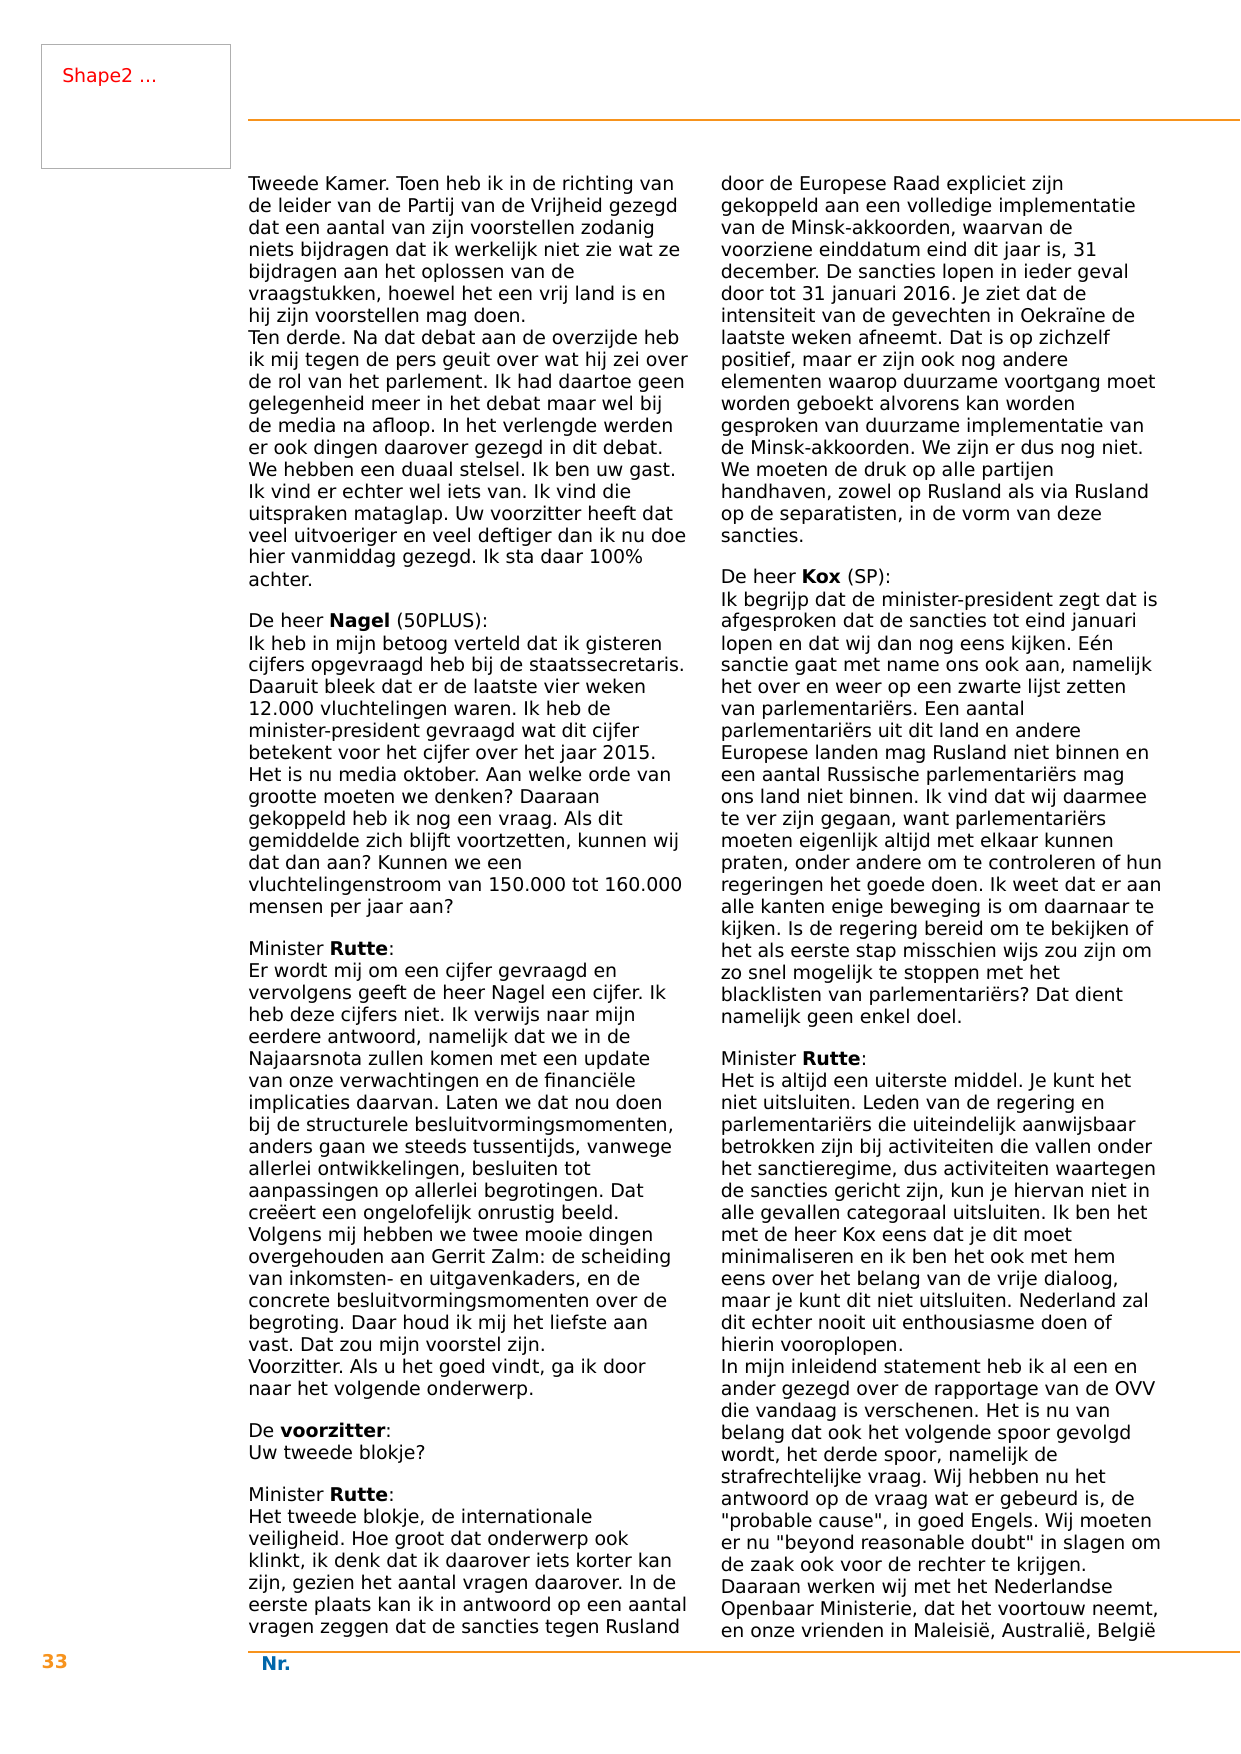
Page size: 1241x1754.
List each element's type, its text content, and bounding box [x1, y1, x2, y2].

text Het is altijd een uiterste middel. Je kunt het niet uitsluiten. Leden van de regering en parlementariërs die uiteindelijk aanwijsbaar betrokken zijn bij activiteiten die vallen onder het sanctieregime, dus activiteiten waartegen de sancties gericht zijn, kun je hiervan niet in alle gevallen categoraal uitsluiten. Ik ben het met de heer Kox eens dat je dit moet minimaliseren en ik ben het ook met hem eens over het belang van de vrije dialoog, maar je kunt dit niet uitsluiten. Nederland zal dit echter nooit uit enthousiasme doen of hierin vooroplopen. [721, 1070, 1163, 1356]
text De voorzitter: [248, 1420, 691, 1442]
text door de Europese Raad expliciet zijn gekoppeld aan een volledige implementatie van de Minsk-akkoorden, waarvan de voorziene einddatum eind dit jaar is, 31 december. De sancties lopen in ieder geval door tot 31 januari 2016. Je ziet dat de intensiteit van de gevechten in Oekraïne de laatste weken afneemt. Dat is op zichzelf positief, maar er zijn ook nog andere elementen waarop duurzame voortgang moet worden geboekt alvorens kan worden gesproken van duurzame implementatie van de Minsk-akkoorden. We zijn er dus nog niet. We moeten de druk op alle partijen handhaven, zowel op Rusland als via Rusland op de separatisten, in de vorm van deze sancties. [721, 173, 1163, 546]
text Ik heb in mijn betoog verteld dat ik gisteren cijfers opgevraagd heb bij de staatssecretaris. Daaruit bleek dat er de laatste vier weken 12.000 vluchtelingen waren. Ik heb de minister-president gevraagd wat dit cijfer betekent voor het cijfer over het jaar 2015. Het is nu media oktober. Aan welke orde van grootte moeten we denken? Daaraan gekoppeld heb ik nog een vraag. Als dit gemiddelde zich blijft voortzetten, kunnen wij dat dan aan? Kunnen we een vluchtelingenstroom van 150.000 tot 160.000 mensen per jaar aan? [248, 632, 691, 918]
text Voorzitter. Als u het goed vindt, ga ik door naar het volgende onderwerp. [248, 1356, 691, 1400]
text Er wordt mij om een cijfer gevraagd en vervolgens geeft de heer Nagel een cijfer. Ik heb deze cijfers niet. Ik verwijs naar mijn eerdere antwoord, namelijk dat we in de Najaarsnota zullen komen met een update van onze verwachtingen en de financiële implicaties daarvan. Laten we dat nou doen bij de structurele besluitvormingsmomenten, anders gaan we steeds tussentijds, vanwege allerlei ontwikkelingen, besluiten tot aanpassingen op allerlei begrotingen. Dat creëert een ongelofelijk onrustig beeld. Volgens mij hebben we twee mooie dingen overgehouden aan Gerrit Zalm: de scheiding van inkomsten- en uitgavenkaders, en de concrete besluitvormingsmomenten over de begroting. Daar houd ik mij het liefste aan vast. Dat zou mijn voorstel zijn. [248, 960, 691, 1356]
text Ik begrijp dat de minister-president zegt dat is afgesproken dat de sancties tot eind januari lopen en dat wij dan nog eens kijken. Eén sanctie gaat met name ons ook aan, namelijk het over en weer op een zwarte lijst zetten van parlementariërs. Een aantal parlementariërs uit dit land en andere Europese landen mag Rusland niet binnen en een aantal Russische parlementariërs mag ons land niet binnen. Ik vind dat wij daarmee te ver zijn gegaan, want parlementariërs moeten eigenlijk altijd met elkaar kunnen praten, onder andere om te controleren of hun regeringen het goede doen. Ik weet dat er aan alle kanten enige beweging is om daarnaar te kijken. Is de regering bereid om te bekijken of het als eerste stap misschien wijs zou zijn om zo snel mogelijk te stoppen met het blacklisten van parlementariërs? Dat dient namelijk geen enkel doel. [721, 588, 1163, 1028]
text Minister Rutte: [248, 938, 691, 960]
text Tweede Kamer. Toen heb ik in de richting van de leider van de Partij van de Vrijheid gezegd dat een aantal van zijn voorstellen zodanig niets bijdragen dat ik werkelijk niet zie wat ze bijdragen aan het oplossen van de vraagstukken, hoewel het een vrij land is en hij zijn voorstellen mag doen. [248, 173, 691, 327]
text Ten derde. Na dat debat aan de overzijde heb ik mij tegen de pers geuit over wat hij zei over de rol van het parlement. Ik had daartoe geen gelegenheid meer in het debat maar wel bij de media na afloop. In het verlengde werden er ook dingen daarover gezegd in dit debat. We hebben een duaal stelsel. Ik ben uw gast. Ik vind er echter wel iets van. Ik vind die uitspraken mataglap. Uw voorzitter heeft dat veel uitvoeriger en veel deftiger dan ik nu doe hier vanmiddag gezegd. Ik sta daar 100% achter. [248, 327, 691, 590]
text Uw tweede blokje? [248, 1442, 691, 1464]
text De heer Nagel (50PLUS): [248, 610, 691, 632]
text Minister Rutte: [721, 1048, 1163, 1070]
text In mijn inleidend statement heb ik al een en ander gezegd over de rapportage van de OVV die vandaag is verschenen. Het is nu van belang dat ook het volgende spoor gevolgd wordt, het derde spoor, namelijk de strafrechtelijke vraag. Wij hebben nu het antwoord op de vraag wat er gebeurd is, de "probable cause", in goed Engels. Wij moeten er nu "beyond reasonable doubt" in slagen om de zaak ook voor de rechter te krijgen. Daaraan werken wij met het Nederlandse Openbaar Ministerie, dat het voortouw neemt, en onze vrienden in Maleisië, Australië, België [721, 1356, 1163, 1641]
text Het tweede blokje, de internationale veiligheid. Hoe groot dat onderwerp ook klinkt, ik denk dat ik daarover iets korter kan zijn, gezien het aantal vragen daarover. In de eerste plaats kan ik in antwoord op een aantal vragen zeggen dat de sancties tegen Rusland [248, 1506, 691, 1637]
text Minister Rutte: [248, 1484, 691, 1506]
text De heer Kox (SP): [721, 566, 1163, 588]
